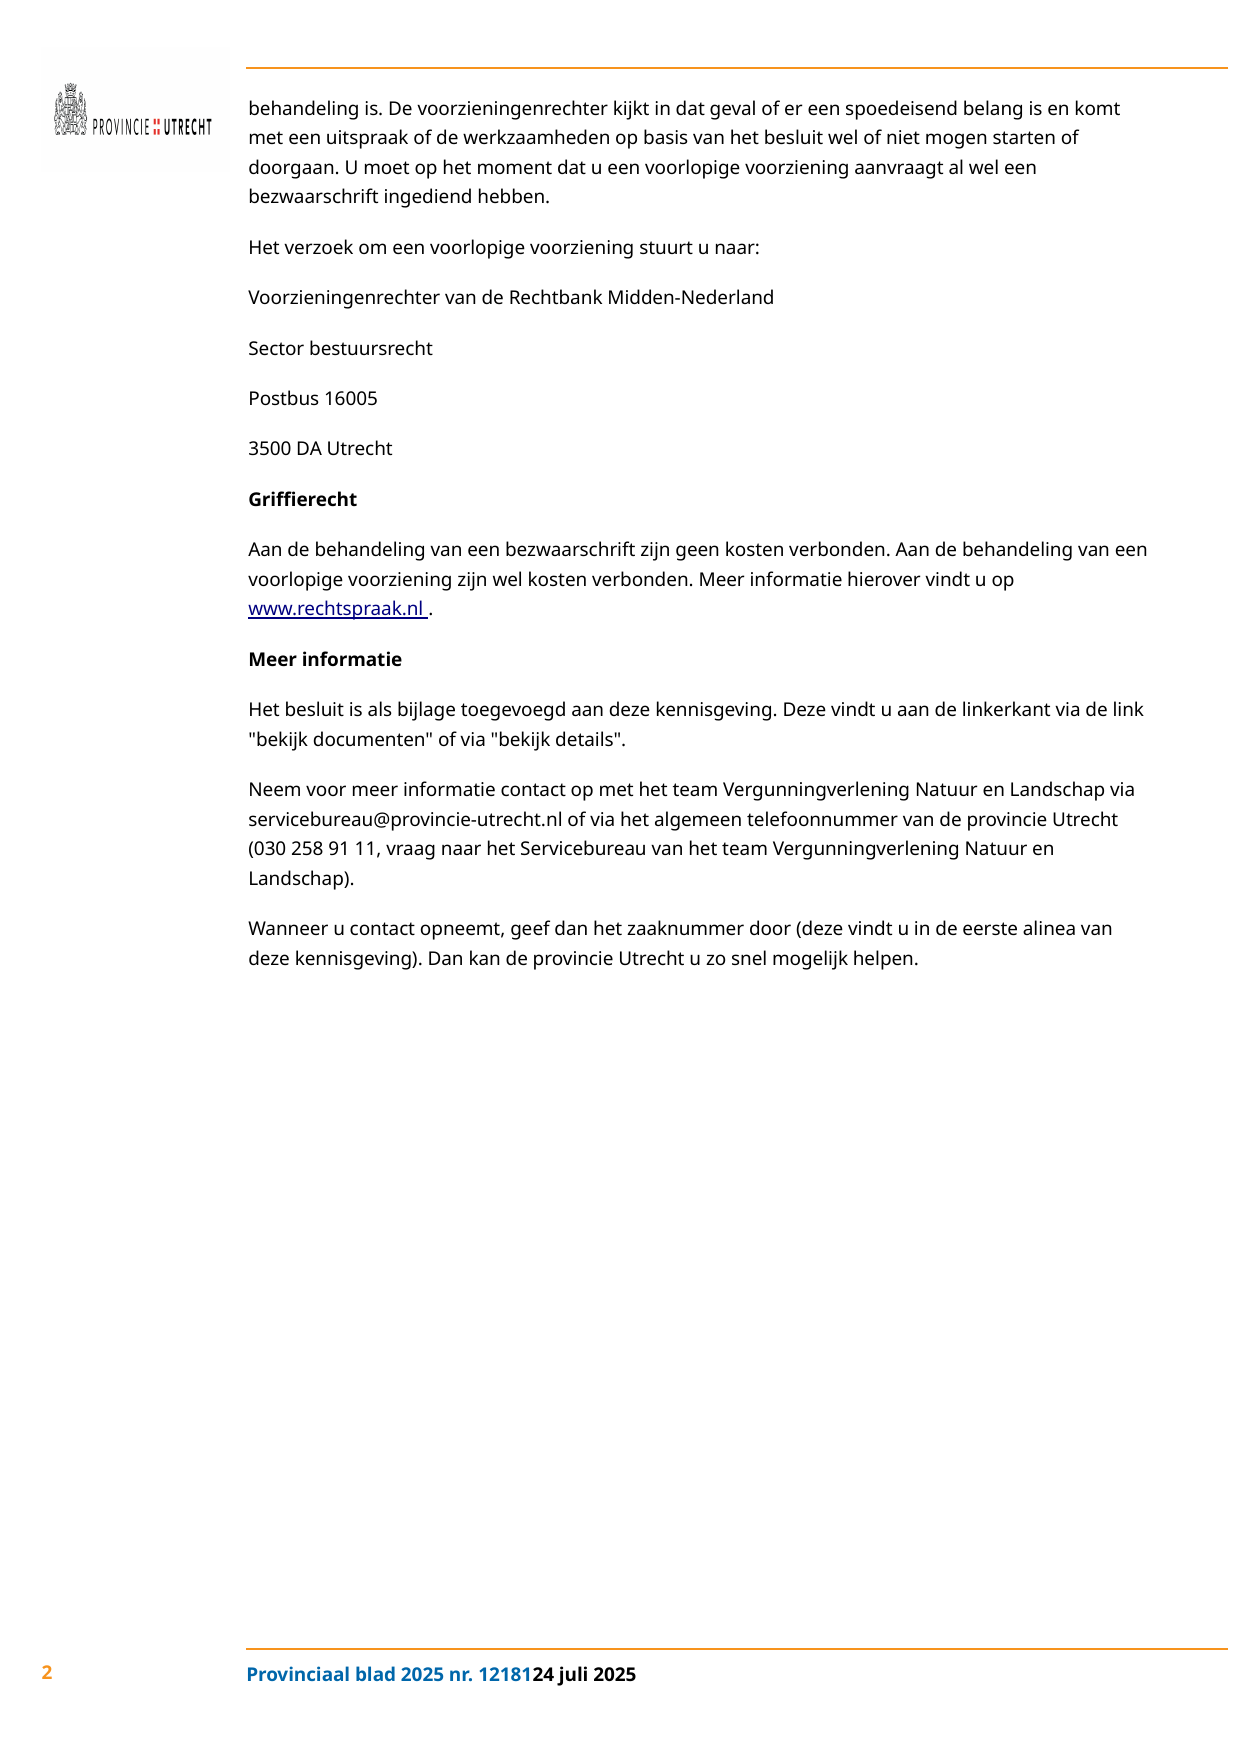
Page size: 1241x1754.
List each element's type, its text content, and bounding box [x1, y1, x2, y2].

text Wanneer u contact opneemt, geef dan het zaaknummer door (deze vindt u in de eerste alinea van deze kennisgeving). Dan kan de provincie Utrecht u zo snel mogelijk helpen. [248, 916, 1152, 971]
text Aan de behandeling van een bezwaarschrift zijn geen kosten verbonden. Aan de behandeling van een voorlopige voorziening zijn wel kosten verbonden. Meer informatie hierover vindt u op www.rechtspraak.nl . [248, 536, 1152, 621]
text Postbus 16005 [248, 385, 1152, 411]
text Griffierecht [248, 486, 1152, 512]
text behandeling is. De voorzieningenrechter kijkt in dat geval of er een spoedeisend belang is en komt met een uitspraak of de werkzaamheden op basis van het besluit wel of niet mogen starten of doorgaan. U moet op het moment dat u een voorlopige voorziening aanvraagt al wel een bezwaarschrift ingediend hebben. [248, 95, 1152, 209]
text 3500 DA Utrecht [248, 436, 1152, 461]
text Sector bestuursrecht [248, 335, 1152, 361]
text Het verzoek om een voorlopige voorziening stuurt u naar: [248, 234, 1152, 260]
picture [41, 47, 231, 172]
text Meer informatie [248, 646, 1152, 672]
text Voorzieningenrechter van de Rechtbank Midden-Nederland [248, 284, 1152, 310]
text Neem voor meer informatie contact op met het team Vergunningverlening Natuur en Landschap via servicebureau@provincie-utrecht.nl of via het algemeen telefoonnummer van de provincie Utrecht (030 258 91 11, vraag naar het Servicebureau van het team Vergunningverlening Natuur en Landschap). [248, 776, 1152, 891]
text Het besluit is als bijlage toegevoegd aan deze kennisgeving. Deze vindt u aan de linkerkant via de link "bekijk documenten" of via "bekijk details". [248, 696, 1152, 752]
